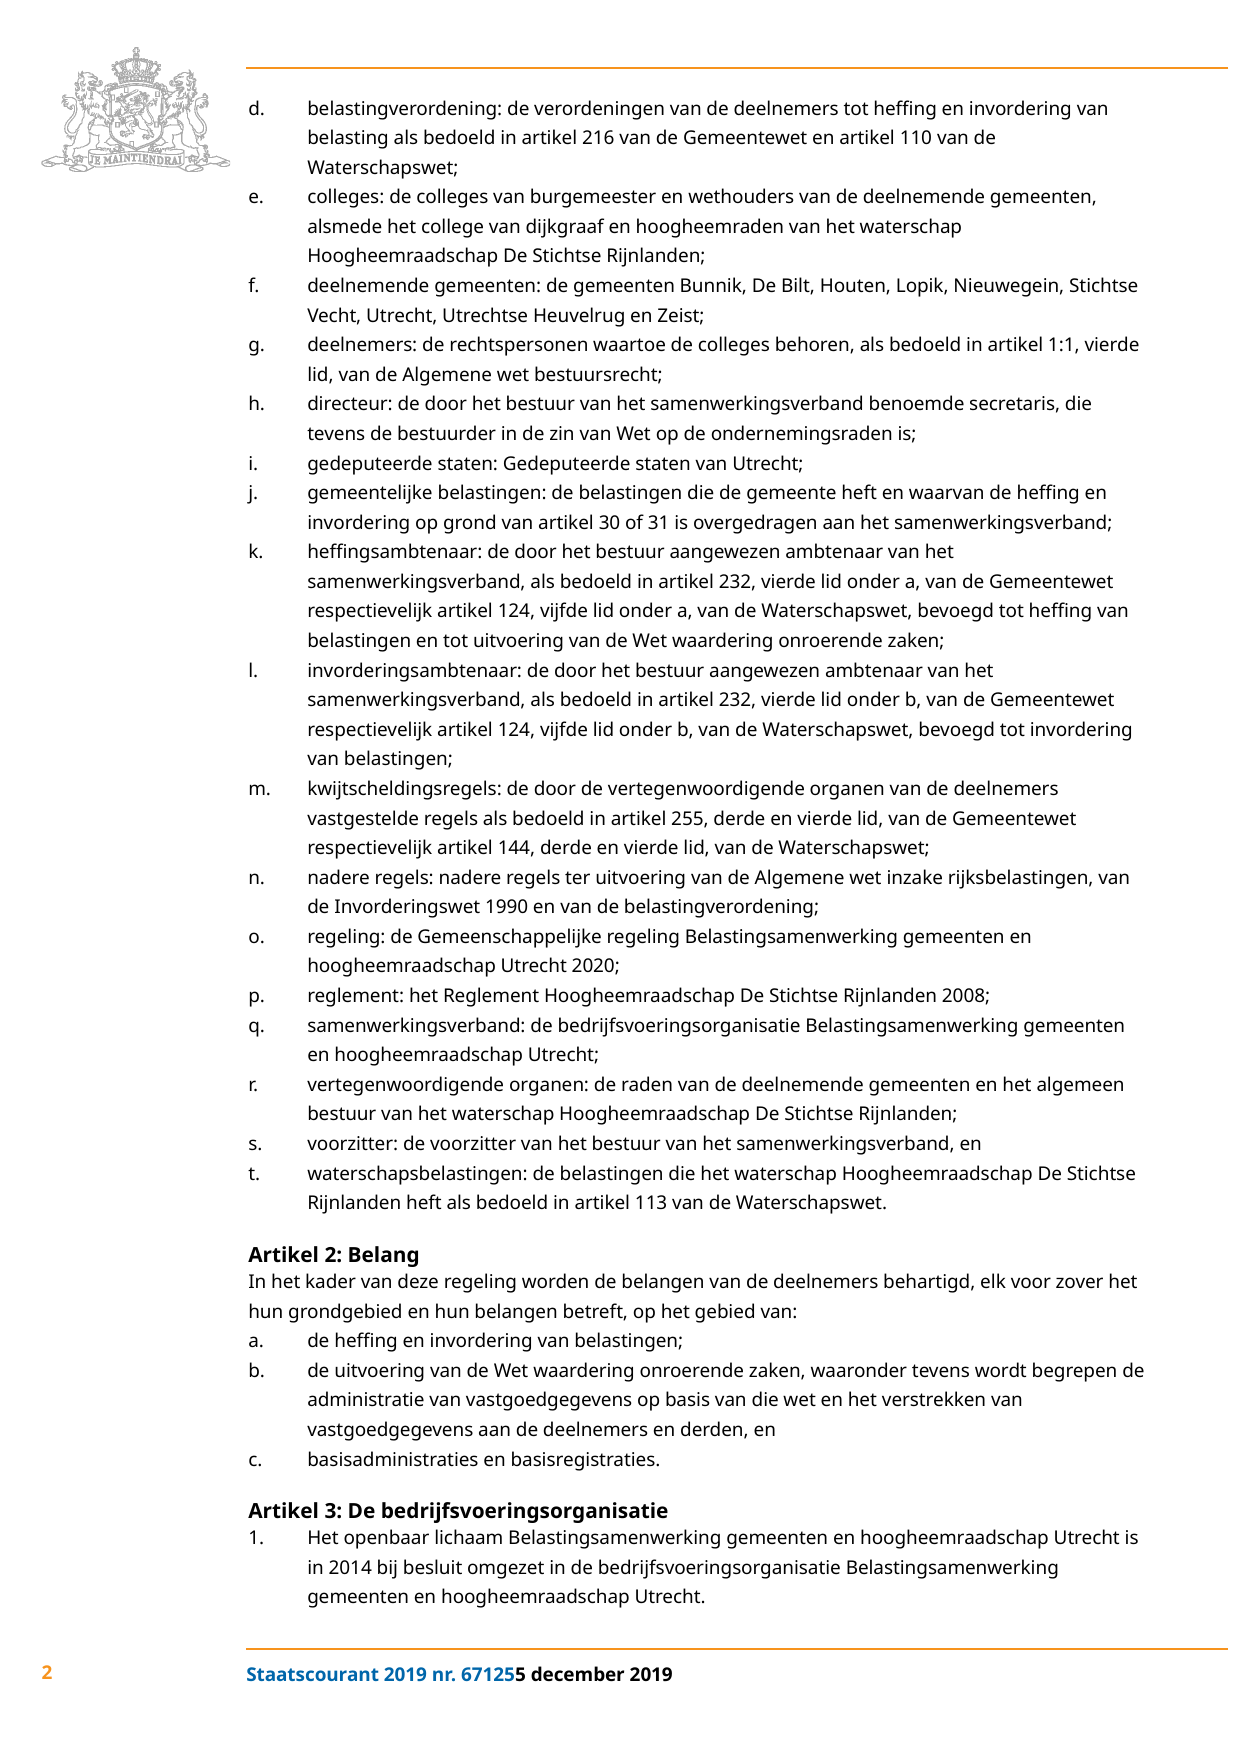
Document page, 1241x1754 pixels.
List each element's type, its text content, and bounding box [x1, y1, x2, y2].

picture [41, 47, 231, 172]
list samenwerkingsverband: de bedrijfsvoeringsorganisatie Belastingsamenwerking gemeenten en hoogheemraadschap Utrecht; [248, 1012, 1152, 1067]
list heffingsambtenaar: de door het bestuur aangewezen ambtenaar van het samenwerkingsverband, als bedoeld in artikel 232, vierde lid onder a, van de Gemeentewet respectievelijk artikel 124, vijfde lid onder a, van de Waterschapswet, bevoegd tot heffing van belastingen en tot uitvoering van de Wet waardering onroerende zaken; [248, 538, 1152, 653]
list basisadministraties en basisregistraties. [248, 1446, 1152, 1471]
list reglement: het Reglement Hoogheemraadschap De Stichtse Rijnlanden 2008; [248, 982, 1152, 1008]
list de heffing en invordering van belastingen; [248, 1327, 1152, 1353]
list vertegenwoordigende organen: de raden van de deelnemende gemeenten en het algemeen bestuur van het waterschap Hoogheemraadschap De Stichtse Rijnlanden; [248, 1071, 1152, 1126]
text In het kader van deze regeling worden de belangen van de deelnemers behartigd, elk voor zover het hun grondgebied en hun belangen betreft, op het gebied van: [248, 1268, 1152, 1323]
list directeur: de door het bestuur van het samenwerkingsverband benoemde secretaris, die tevens de bestuurder in de zin van Wet op de ondernemingsraden is; [248, 391, 1152, 446]
list voorzitter: de voorzitter van het bestuur van het samenwerkingsverband, en [248, 1130, 1152, 1156]
list gedeputeerde staten: Gedeputeerde staten van Utrecht; [248, 450, 1152, 476]
list colleges: de colleges van burgemeester en wethouders van de deelnemende gemeenten, alsmede het college van dijkgraaf en hoogheemraden van het waterschap Hoogheemraadschap De Stichtse Rijnlanden; [248, 183, 1152, 268]
list kwijtscheldingsregels: de door de vertegenwoordigende organen van de deelnemers vastgestelde regels als bedoeld in artikel 255, derde en vierde lid, van de Gemeentewet respectievelijk artikel 144, derde en vierde lid, van de Waterschapswet; [248, 775, 1152, 860]
list waterschapsbelastingen: de belastingen die het waterschap Hoogheemraadschap De Stichtse Rijnlanden heft als bedoeld in artikel 113 van de Waterschapswet. [248, 1160, 1152, 1215]
list belastingverordening: de verordeningen van de deelnemers tot heffing en invordering van belasting als bedoeld in artikel 216 van de Gemeentewet en artikel 110 van de Waterschapswet; [248, 95, 1152, 180]
list regeling: de Gemeenschappelijke regeling Belastingsamenwerking gemeenten en hoogheemraadschap Utrecht 2020; [248, 923, 1152, 978]
list de uitvoering van de Wet waardering onroerende zaken, waaronder tevens wordt begrepen de administratie van vastgoedgegevens op basis van die wet en het verstrekken van vastgoedgegevens aan de deelnemers en derden, en [248, 1357, 1152, 1442]
list nadere regels: nadere regels ter uitvoering van de Algemene wet inzake rijksbelastingen, van de Invorderingswet 1990 en van de belastingverordening; [248, 864, 1152, 919]
list invorderingsambtenaar: de door het bestuur aangewezen ambtenaar van het samenwerkingsverband, als bedoeld in artikel 232, vierde lid onder b, van de Gemeentewet respectievelijk artikel 124, vijfde lid onder b, van de Waterschapswet, bevoegd tot invordering van belastingen; [248, 657, 1152, 771]
list gemeentelijke belastingen: de belastingen die de gemeente heft en waarvan de heffing en invordering op grond van artikel 30 of 31 is overgedragen aan het samenwerkingsverband; [248, 479, 1152, 535]
text Artikel 3: De bedrijfsvoeringsorganisatie [248, 1496, 1152, 1524]
list deelnemers: de rechtspersonen waartoe de colleges behoren, als bedoeld in artikel 1:1, vierde lid, van de Algemene wet bestuursrecht; [248, 331, 1152, 387]
list deelnemende gemeenten: de gemeenten Bunnik, De Bilt, Houten, Lopik, Nieuwegein, Stichtse Vecht, Utrecht, Utrechtse Heuvelrug en Zeist; [248, 272, 1152, 328]
list Het openbaar lichaam Belastingsamenwerking gemeenten en hoogheemraadschap Utrecht is in 2014 bij besluit omgezet in de bedrijfsvoeringsorganisatie Belastingsamenwerking gemeenten en hoogheemraadschap Utrecht. [248, 1524, 1152, 1609]
text Artikel 2: Belang [248, 1240, 1152, 1268]
